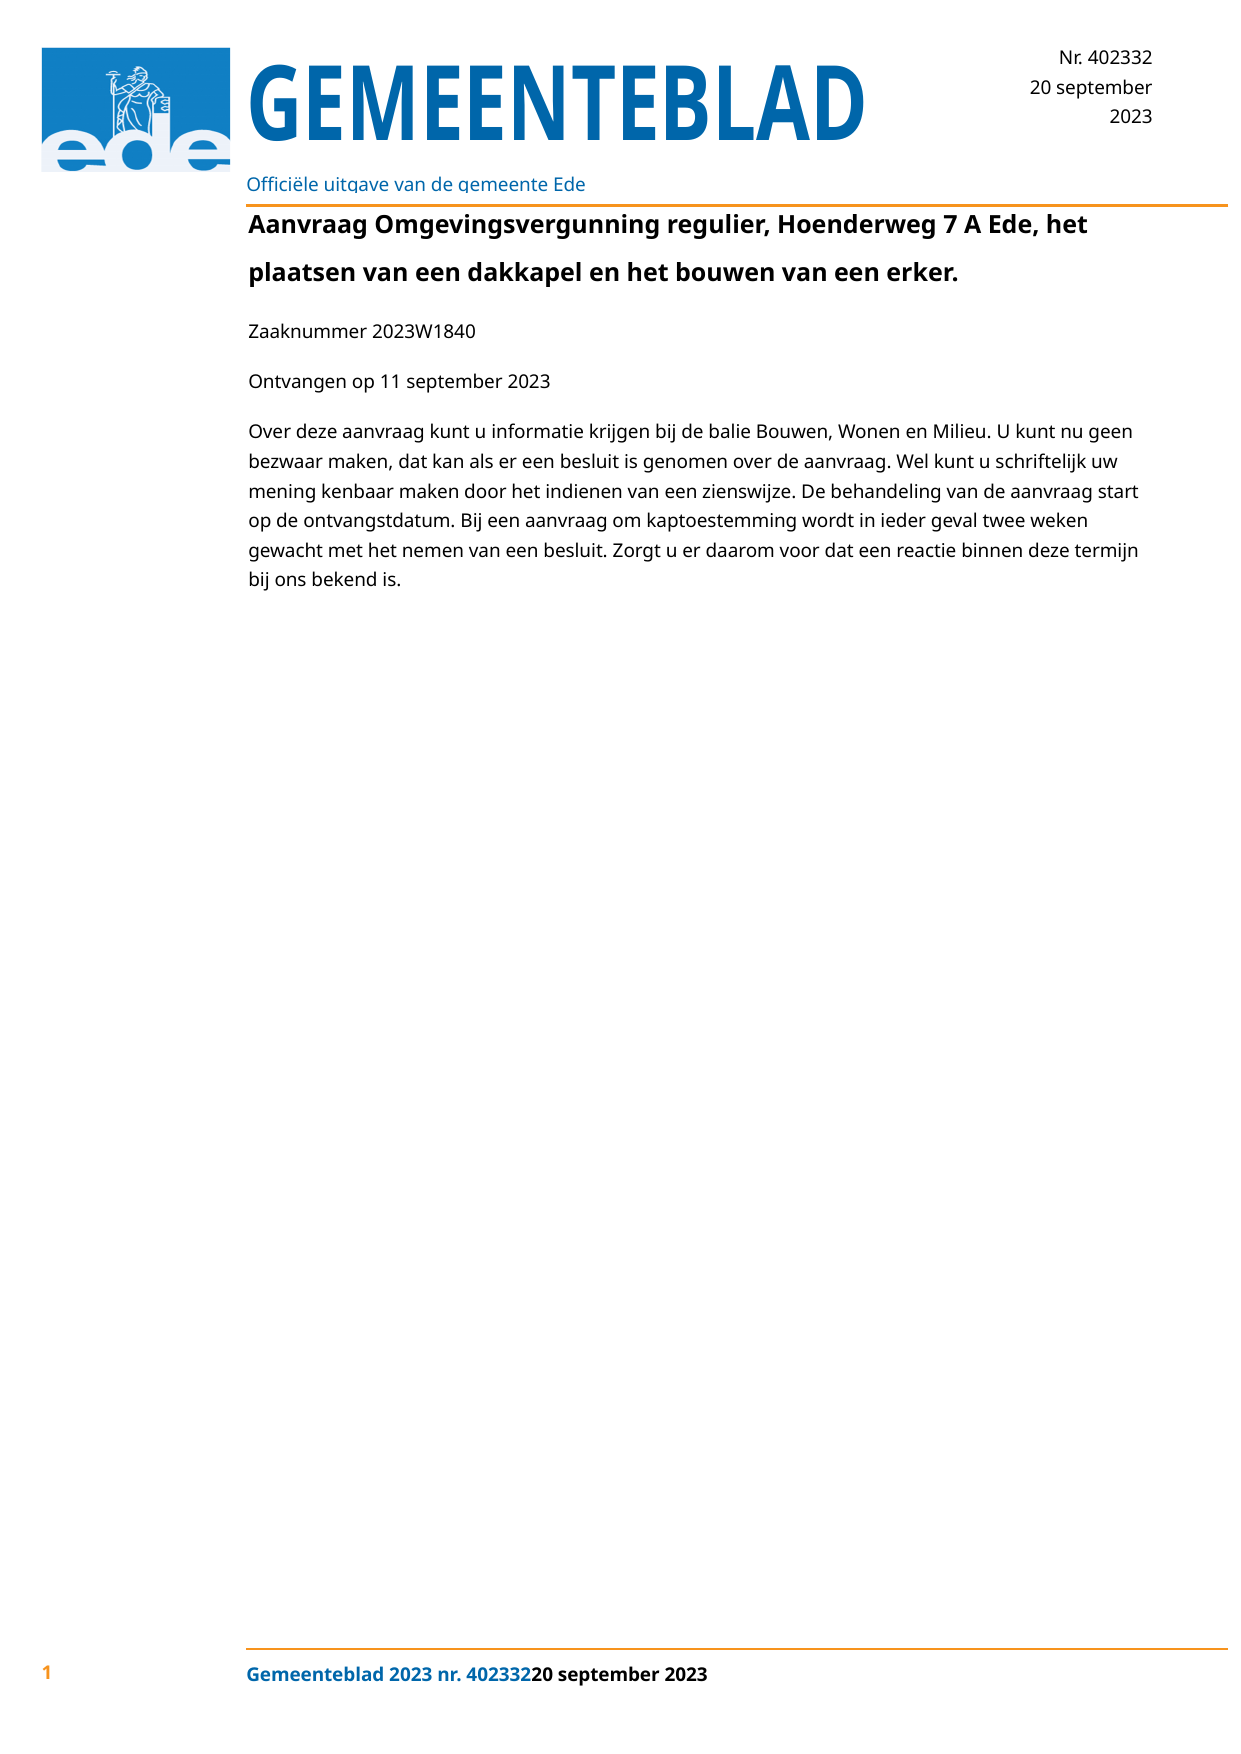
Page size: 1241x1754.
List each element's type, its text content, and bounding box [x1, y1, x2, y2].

text Zaaknummer 2023W1840 [248, 318, 1152, 344]
text Aanvraag Omgevingsvergunning regulier, Hoenderweg 7 A Ede, het plaatsen van een dakkapel en het bouwen van een erker. [248, 207, 1152, 288]
text Ontvangen op 11 september 2023 [248, 368, 1152, 394]
picture [41, 47, 231, 172]
text Over deze aanvraag kunt u informatie krijgen bij de balie Bouwen, Wonen en Milieu. U kunt nu geen bezwaar maken, dat kan als er een besluit is genomen over de aanvraag. Wel kunt u schriftelijk uw mening kenbaar maken door het indienen van een zienswijze. De behandeling van de aanvraag start op de ontvangstdatum. Bij een aanvraag om kaptoestemming wordt in ieder geval twee weken gewacht met het nemen van een besluit. Zorgt u er daarom voor dat een reactie binnen deze termijn bij ons bekend is. [248, 419, 1152, 592]
